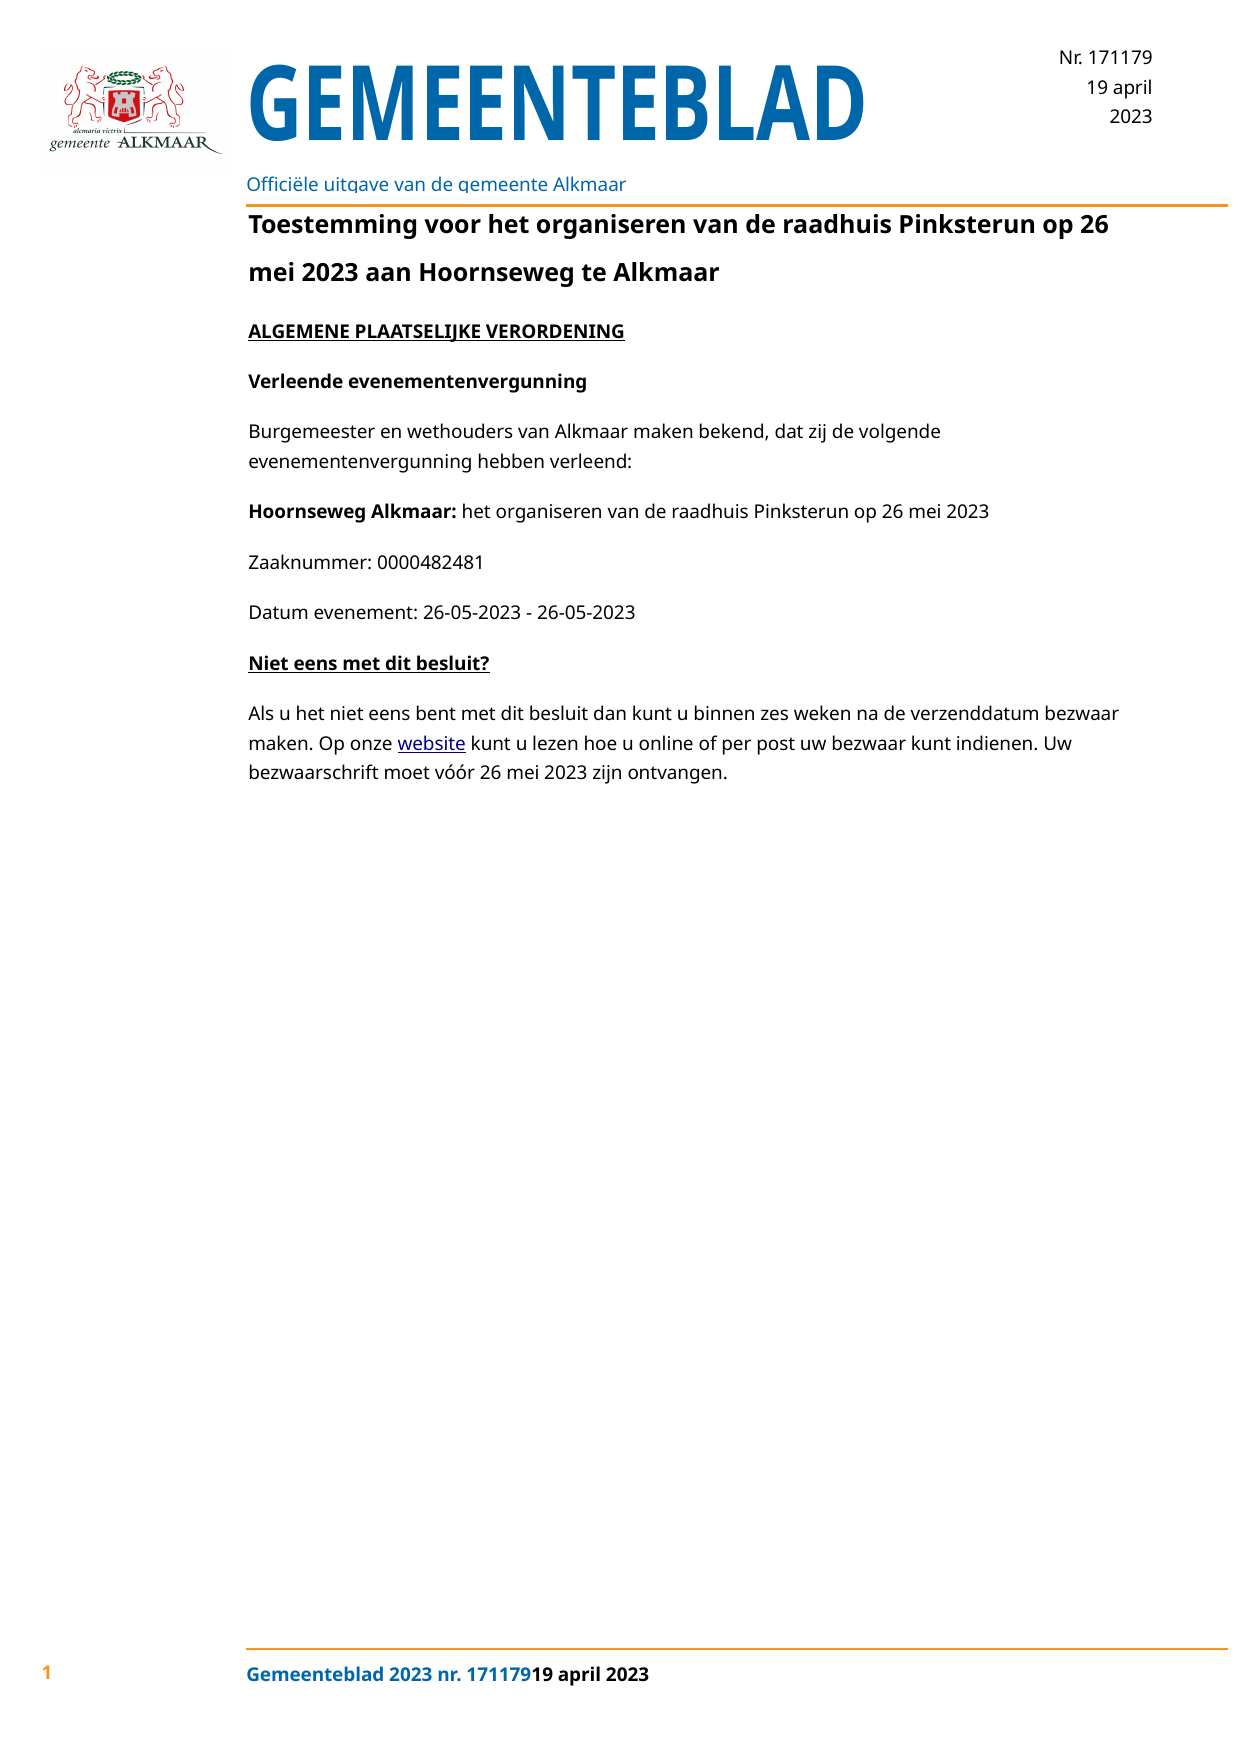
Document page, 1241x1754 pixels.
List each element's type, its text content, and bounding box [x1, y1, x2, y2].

text Toestemming voor het organiseren van de raadhuis Pinksterun op 26 mei 2023 aan Hoornseweg te Alkmaar [248, 207, 1152, 288]
text Verleende evenementenvergunning [248, 368, 1152, 394]
picture [41, 47, 231, 172]
text Als u het niet eens bent met dit besluit dan kunt u binnen zes weken na de verzenddatum bezwaar maken. Op onze website kunt u lezen hoe u online of per post uw bezwaar kunt indienen. Uw bezwaarschrift moet vóór 26 mei 2023 zijn ontvangen. [248, 700, 1152, 785]
text Hoornseweg Alkmaar: het organiseren van de raadhuis Pinksterun op 26 mei 2023 [248, 499, 1152, 524]
text Datum evenement: 26-05-2023 - 26-05-2023 [248, 599, 1152, 625]
text Niet eens met dit besluit? [248, 650, 1152, 676]
text Burgemeester en wethouders van Alkmaar maken bekend, dat zij de volgende evenementenvergunning hebben verleend: [248, 419, 1152, 474]
text ALGEMENE PLAATSELIJKE VERORDENING [248, 318, 1152, 344]
text Zaaknummer: 0000482481 [248, 549, 1152, 575]
